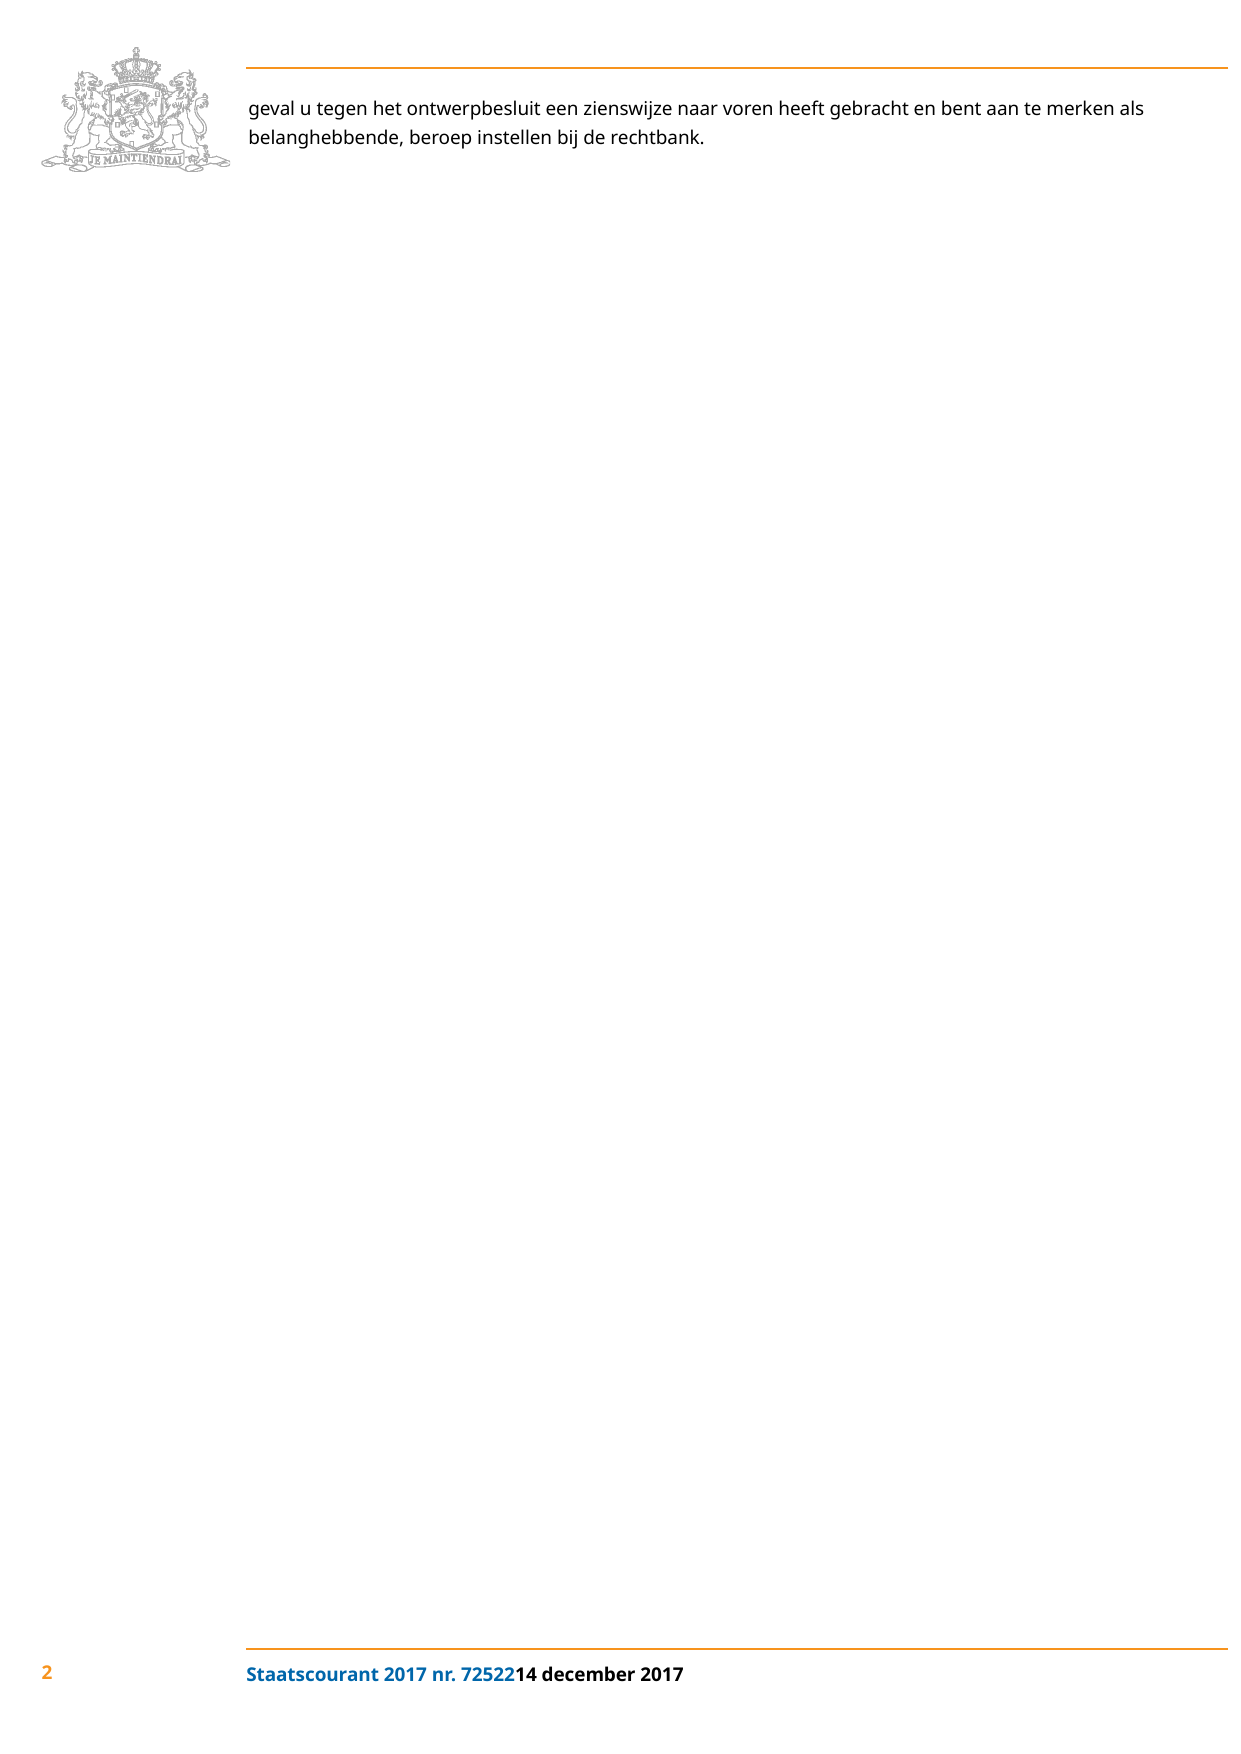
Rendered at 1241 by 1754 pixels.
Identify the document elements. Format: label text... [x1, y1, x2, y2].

text geval u tegen het ontwerpbesluit een zienswijze naar voren heeft gebracht en bent aan te merken als belanghebbende, beroep instellen bij de rechtbank. [248, 95, 1152, 150]
picture [41, 47, 231, 172]
